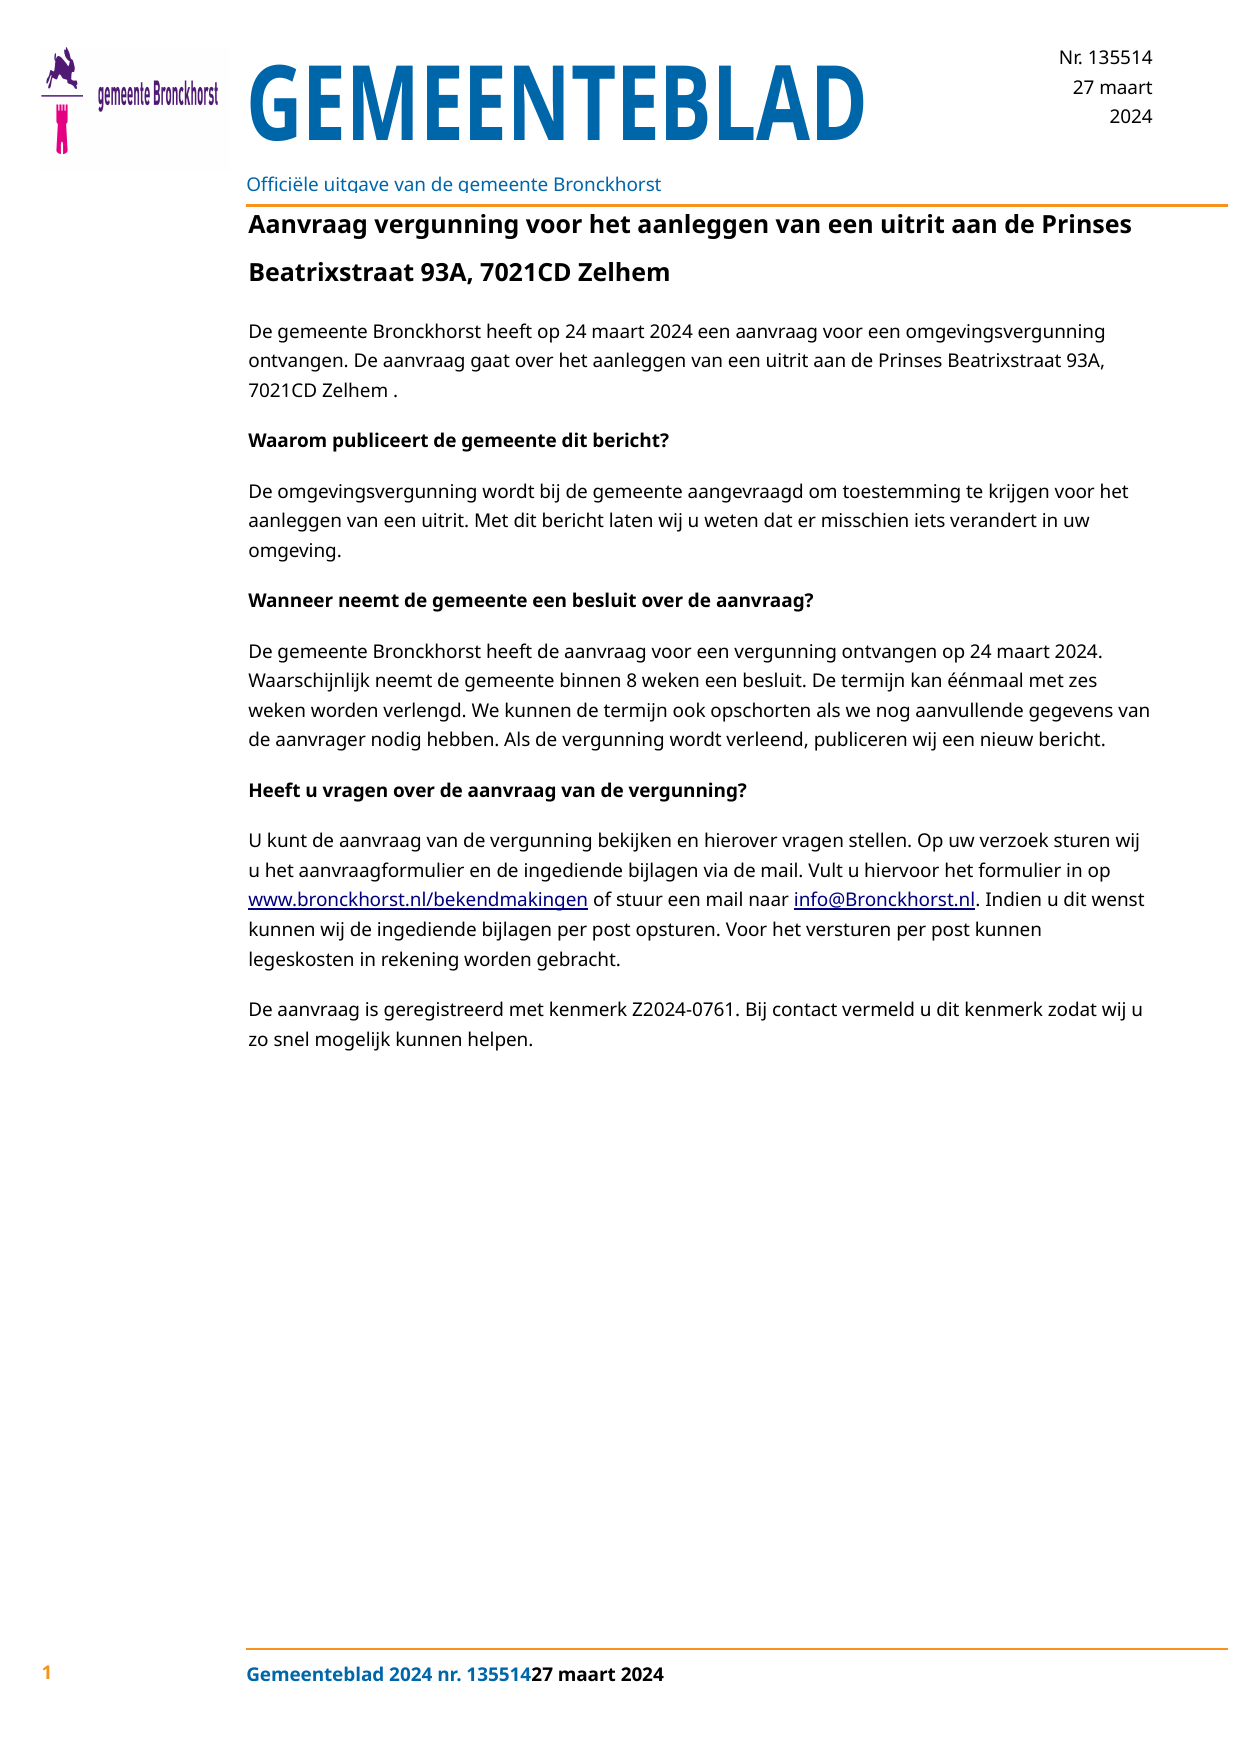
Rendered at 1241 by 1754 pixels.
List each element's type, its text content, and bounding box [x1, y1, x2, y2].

text Aanvraag vergunning voor het aanleggen van een uitrit aan de Prinses Beatrixstraat 93A, 7021CD Zelhem [248, 207, 1152, 288]
text De omgevingsvergunning wordt bij de gemeente aangevraagd om toestemming te krijgen voor het aanleggen van een uitrit. Met dit bericht laten wij u weten dat er misschien iets verandert in uw omgeving. [248, 478, 1152, 563]
picture [41, 47, 231, 172]
text U kunt de aanvraag van de vergunning bekijken en hierover vragen stellen. Op uw verzoek sturen wij u het aanvraagformulier en de ingediende bijlagen via de mail. Vult u hiervoor het formulier in op www.bronckhorst.nl/bekendmakingen of stuur een mail naar info@Bronckhorst.nl. Indien u dit wenst kunnen wij de ingediende bijlagen per post opsturen. Voor het versturen per post kunnen legeskosten in rekening worden gebracht. [248, 827, 1152, 972]
text De gemeente Bronckhorst heeft de aanvraag voor een vergunning ontvangen op 24 maart 2024. Waarschijnlijk neemt de gemeente binnen 8 weken een besluit. De termijn kan éénmaal met zes weken worden verlengd. We kunnen de termijn ook opschorten als we nog aanvullende gegevens van de aanvrager nodig hebben. Als de vergunning wordt verleend, publiceren wij een nieuw bericht. [248, 638, 1152, 752]
text Heeft u vragen over de aanvraag van de vergunning? [248, 777, 1152, 803]
text De gemeente Bronckhorst heeft op 24 maart 2024 een aanvraag voor een omgevingsvergunning ontvangen. De aanvraag gaat over het aanleggen van een uitrit aan de Prinses Beatrixstraat 93A, 7021CD Zelhem . [248, 318, 1152, 403]
text Wanneer neemt de gemeente een besluit over de aanvraag? [248, 587, 1152, 613]
text De aanvraag is geregistreerd met kenmerk Z2024-0761. Bij contact vermeld u dit kenmerk zodat wij u zo snel mogelijk kunnen helpen. [248, 996, 1152, 1052]
text Waarom publiceert de gemeente dit bericht? [248, 427, 1152, 453]
